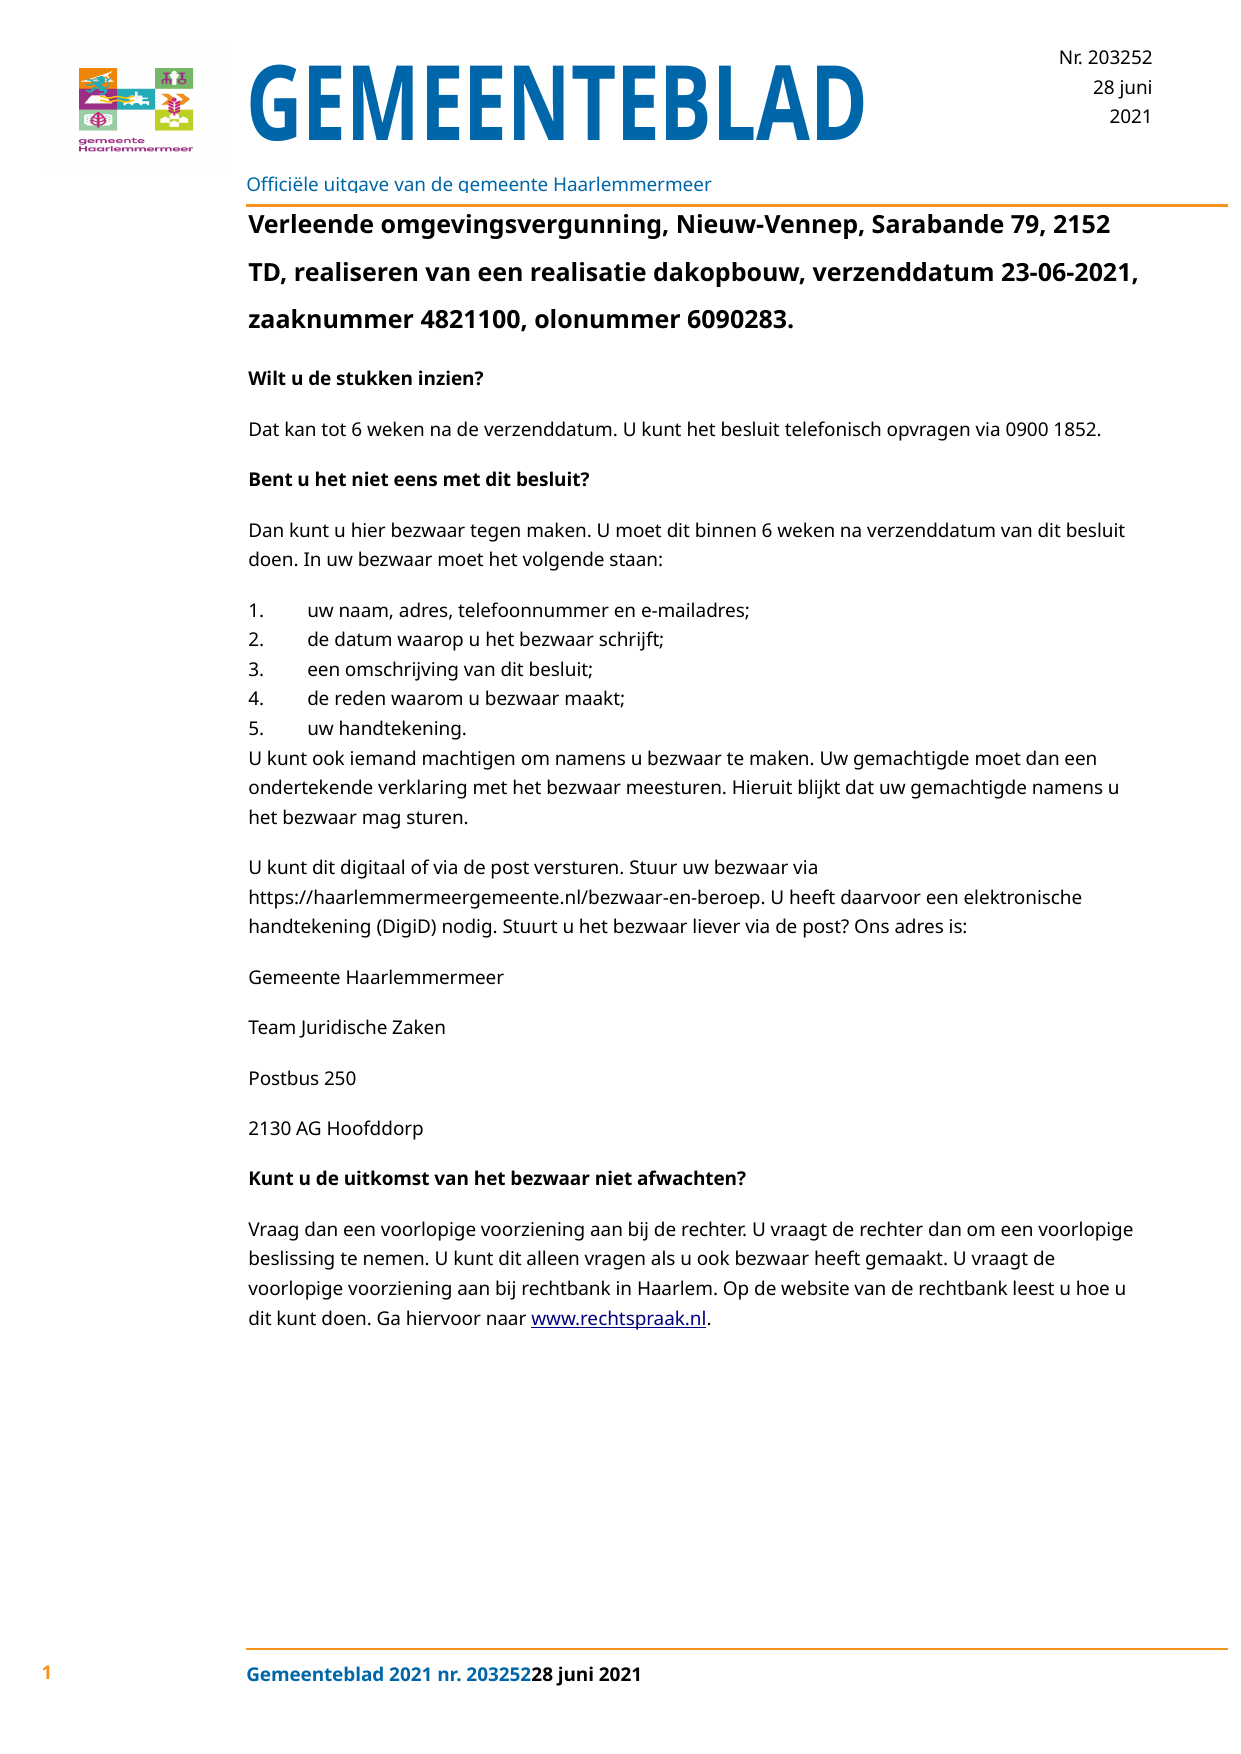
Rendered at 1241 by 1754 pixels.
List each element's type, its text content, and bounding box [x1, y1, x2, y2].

text Verleende omgevingsvergunning, Nieuw-Vennep, Sarabande 79, 2152 TD, realiseren van een realisatie dakopbouw, verzenddatum 23-06-2021, zaaknummer 4821100, olonummer 6090283. [248, 207, 1152, 336]
list uw handtekening. [248, 715, 1152, 741]
list de reden waarom u bezwaar maakt; [248, 686, 1152, 711]
text Wilt u de stukken inzien? [248, 366, 1152, 391]
text U kunt dit digitaal of via de post versturen. Stuur uw bezwaar via https://haarlemmermeergemeente.nl/bezwaar-en-beroep. U heeft daarvoor een elektronische handtekening (DigiD) nodig. Stuurt u het bezwaar liever via de post? Ons adres is: [248, 854, 1152, 939]
text Vraag dan een voorlopige voorziening aan bij de rechter. U vraagt de rechter dan om een voorlopige beslissing te nemen. U kunt dit alleen vragen als u ook bezwaar heeft gemaakt. U vraagt de voorlopige voorziening aan bij rechtbank in Haarlem. Op de website van de rechtbank leest u hoe u dit kunt doen. Ga hiervoor naar www.rechtspraak.nl. [248, 1216, 1152, 1330]
text Postbus 250 [248, 1065, 1152, 1090]
text Team Juridische Zaken [248, 1014, 1152, 1040]
text 2130 AG Hoofddorp [248, 1115, 1152, 1141]
text U kunt ook iemand machtigen om namens u bezwaar te maken. Uw gemachtigde moet dan een ondertekende verklaring met het bezwaar meesturen. Hieruit blijkt dat uw gemachtigde namens u het bezwaar mag sturen. [248, 745, 1152, 829]
list uw naam, adres, telefoonnummer en e-mailadres; [248, 597, 1152, 622]
text Dat kan tot 6 weken na de verzenddatum. U kunt het besluit telefonisch opvragen via 0900 1852. [248, 416, 1152, 442]
text Bent u het niet eens met dit besluit? [248, 466, 1152, 492]
text Gemeente Haarlemmermeer [248, 964, 1152, 989]
list de datum waarop u het bezwaar schrijft; [248, 626, 1152, 652]
list een omschrijving van dit besluit; [248, 656, 1152, 682]
text Kunt u de uitkomst van het bezwaar niet afwachten? [248, 1166, 1152, 1191]
text Dan kunt u hier bezwaar tegen maken. U moet dit binnen 6 weken na verzenddatum van dit besluit doen. In uw bezwaar moet het volgende staan: [248, 517, 1152, 572]
picture [41, 47, 231, 172]
